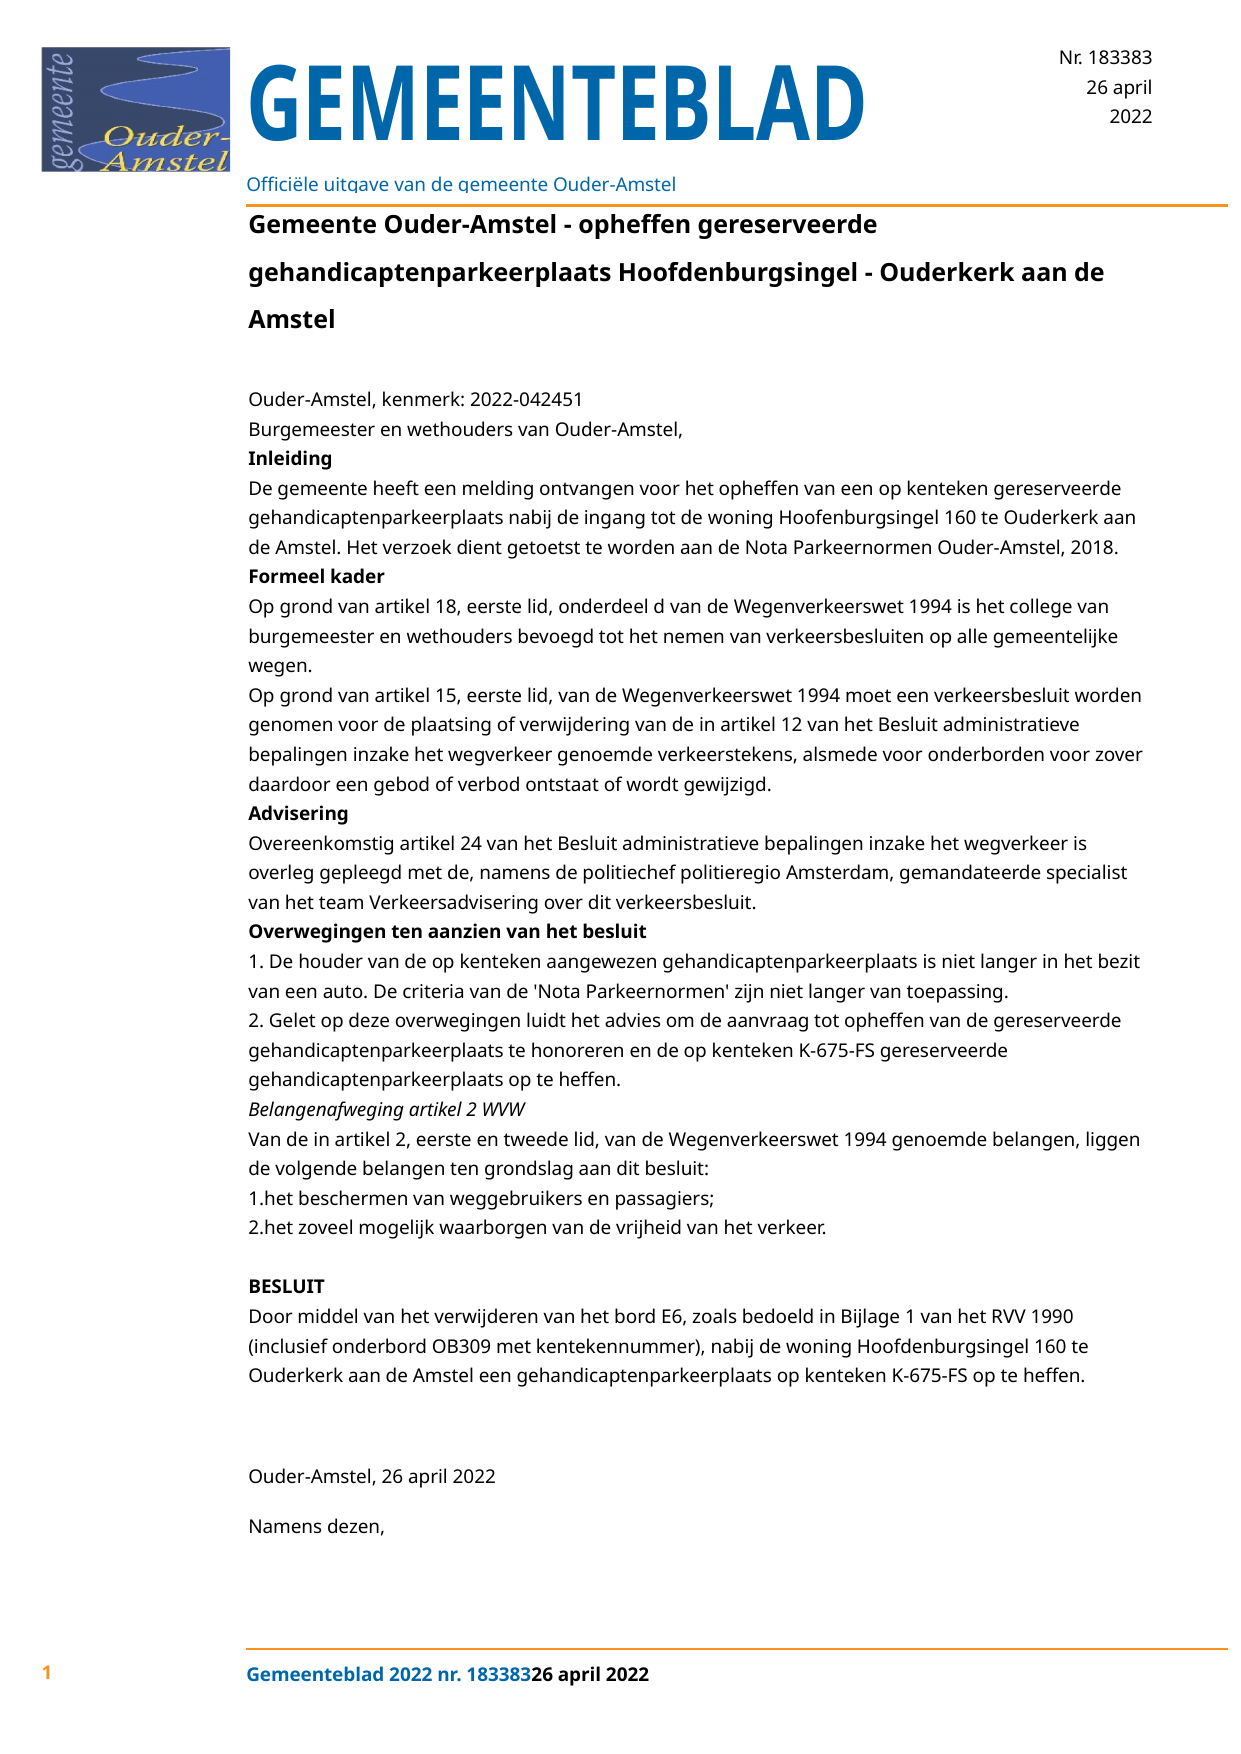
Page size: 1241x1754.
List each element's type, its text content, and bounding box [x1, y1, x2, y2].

text 1. De houder van de op kenteken aangewezen gehandicaptenparkeerplaats is niet langer in het bezit van een auto. De criteria van de 'Nota Parkeernormen' zijn niet langer van toepassing. [248, 948, 1152, 1004]
text Overeenkomstig artikel 24 van het Besluit administratieve bepalingen inzake het wegverkeer is overleg gepleegd met de, namens de politiechef politieregio Amsterdam, gemandateerde specialist van het team Verkeersadvisering over dit verkeersbesluit. [248, 830, 1152, 915]
text 2. Gelet op deze overwegingen luidt het advies om de aanvraag tot opheffen van de gereserveerde gehandicaptenparkeerplaats te honoreren en de op kenteken K-675-FS gereserveerde gehandicaptenparkeerplaats op te heffen. [248, 1007, 1152, 1092]
text Op grond van artikel 18, eerste lid, onderdeel d van de Wegenverkeerswet 1994 is het college van burgemeester en wethouders bevoegd tot het nemen van verkeersbesluiten op alle gemeentelijke wegen. [248, 593, 1152, 678]
text Gemeente Ouder-Amstel - opheffen gereserveerde gehandicaptenparkeerplaats Hoofdenburgsingel - Ouderkerk aan de Amstel [248, 207, 1152, 336]
text Advisering [248, 800, 1152, 826]
text Ouder-Amstel, kenmerk: 2022-042451 [248, 386, 1152, 412]
text Op grond van artikel 15, eerste lid, van de Wegenverkeerswet 1994 moet een verkeersbesluit worden genomen voor de plaatsing of verwijdering van de in artikel 12 van het Besluit administratieve bepalingen inzake het wegverkeer genoemde verkeerstekens, alsmede voor onderborden voor zover daardoor een gebod of verbod ontstaat of wordt gewijzigd. [248, 682, 1152, 797]
text Burgemeester en wethouders van Ouder-Amstel, [248, 416, 1152, 442]
text Overwegingen ten aanzien van het besluit [248, 919, 1152, 944]
text Ouder-Amstel, 26 april 2022 [248, 1463, 1152, 1489]
text Inleiding [248, 445, 1152, 471]
text BESLUIT [248, 1274, 1152, 1299]
text Formeel kader [248, 564, 1152, 589]
picture [41, 47, 231, 172]
text Namens dezen, [248, 1514, 1152, 1539]
text 2.het zoveel mogelijk waarborgen van de vrijheid van het verkeer. [248, 1214, 1152, 1240]
text Van de in artikel 2, eerste en tweede lid, van de Wegenverkeerswet 1994 genoemde belangen, liggen de volgende belangen ten grondslag aan dit besluit: [248, 1126, 1152, 1181]
text De gemeente heeft een melding ontvangen voor het opheffen van een op kenteken gereserveerde gehandicaptenparkeerplaats nabij de ingang tot de woning Hoofenburgsingel 160 te Ouderkerk aan de Amstel. Het verzoek dient getoetst te worden aan de Nota Parkeernormen Ouder-Amstel, 2018. [248, 475, 1152, 560]
text Belangenafweging artikel 2 WVW [248, 1096, 1152, 1122]
text Door middel van het verwijderen van het bord E6, zoals bedoeld in Bijlage 1 van het RVV 1990 (inclusief onderbord OB309 met kentekennummer), nabij de woning Hoofdenburgsingel 160 te Ouderkerk aan de Amstel een gehandicaptenparkeerplaats op kenteken K-675-FS op te heffen. [248, 1303, 1152, 1388]
text 1.het beschermen van weggebruikers en passagiers; [248, 1185, 1152, 1211]
